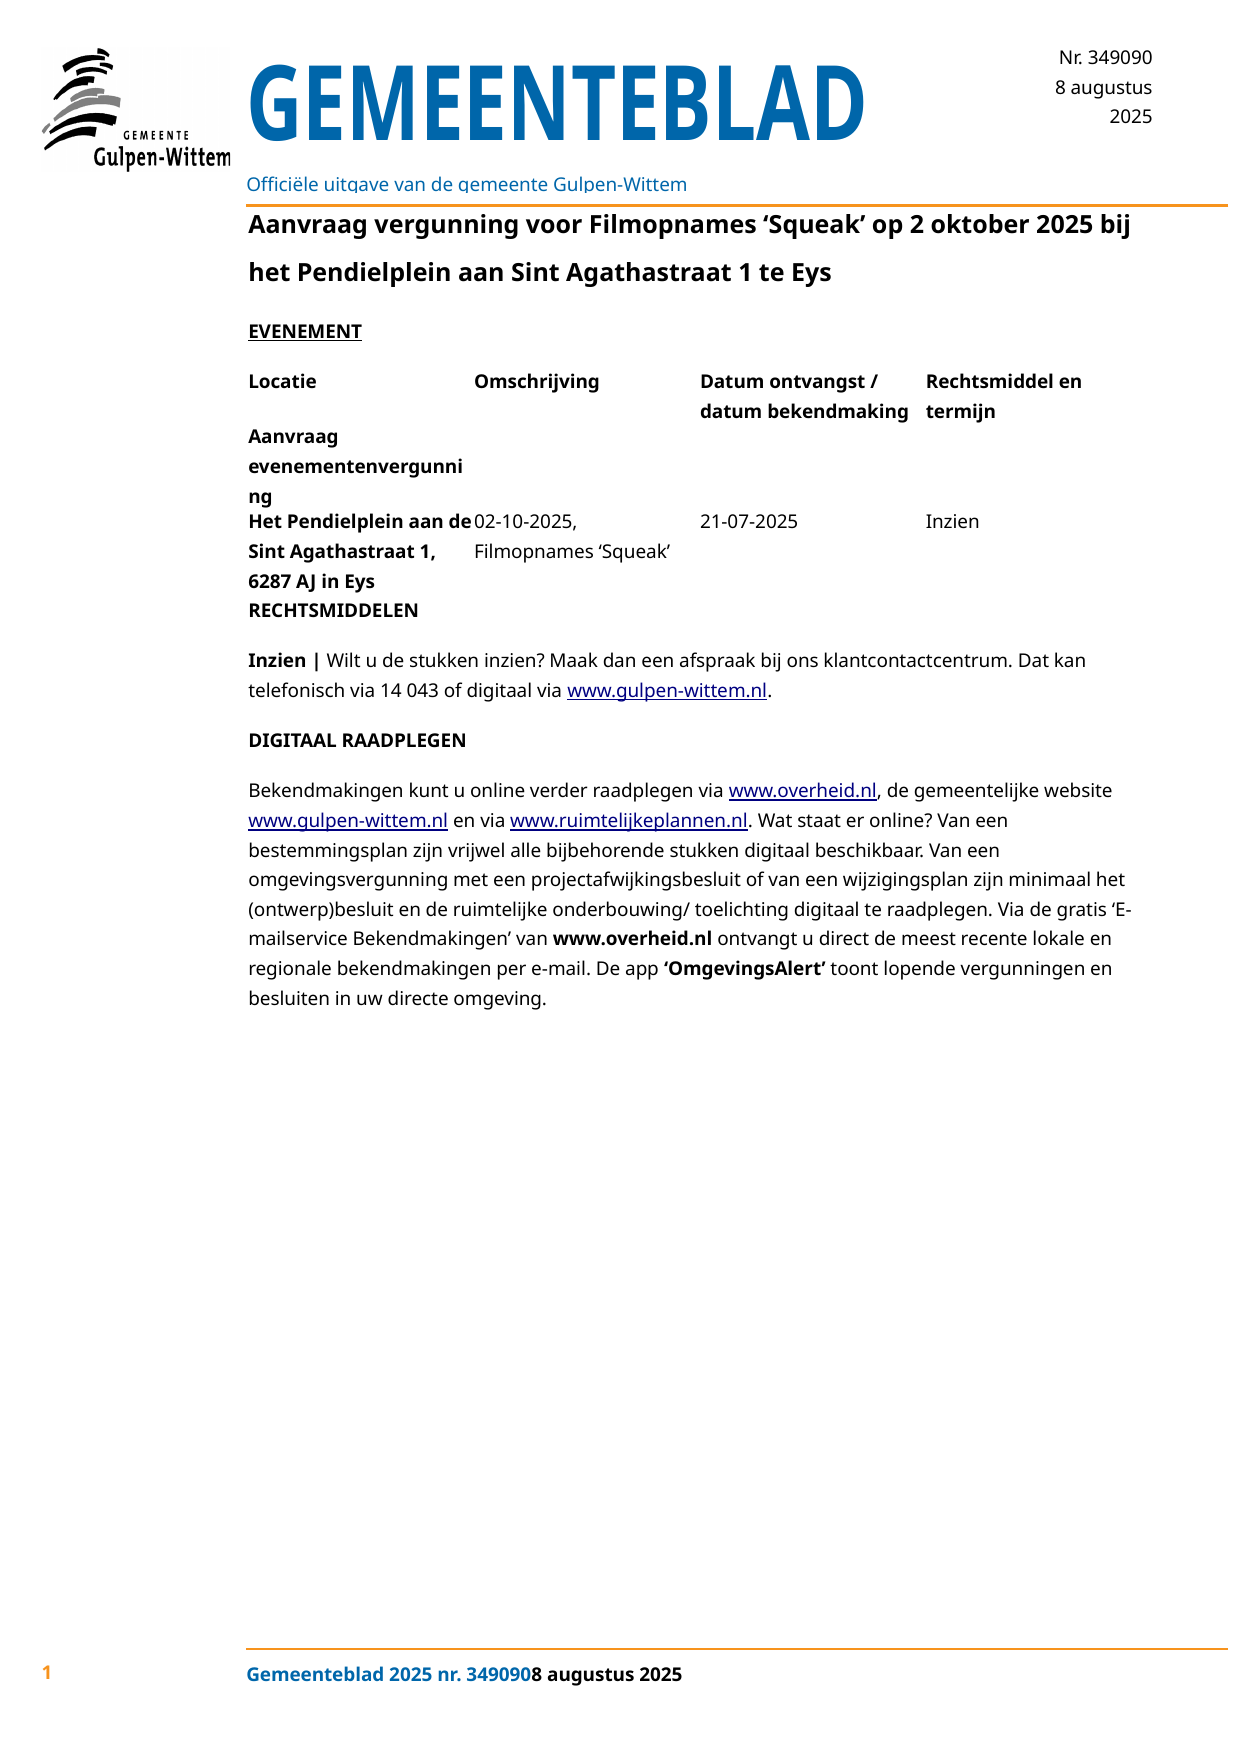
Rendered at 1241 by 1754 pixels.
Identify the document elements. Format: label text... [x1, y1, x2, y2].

text Bekendmakingen kunt u online verder raadplegen via www.overheid.nl, de gemeentelijke website www.gulpen-wittem.nl en via www.ruimtelijkeplannen.nl. Wat staat er online? Van een bestemmingsplan zijn vrijwel alle bijbehorende stukken digitaal beschikbaar. Van een omgevingsvergunning met een projectafwijkingsbesluit of van een wijzigingsplan zijn minimaal het (ontwerp)besluit en de ruimtelijke onderbouwing/ toelichting digitaal te raadplegen. Via de gratis ‘E-mailservice Bekendmakingen’ van www.overheid.nl ontvangt u direct de meest recente lokale en regionale bekendmakingen per e-mail. De app ‘OmgevingsAlert’ toont lopende vergunningen en besluiten in uw directe omgeving. [248, 778, 1152, 1010]
text Inzien | Wilt u de stukken inzien? Maak dan een afspraak bij ons klantcontactcentrum. Dat kan telefonisch via 14 043 of digitaal via www.gulpen-wittem.nl. [248, 647, 1152, 702]
text RECHTSMIDDELEN [248, 597, 1152, 622]
table_cell [700, 424, 926, 509]
table_header Omschrijving [474, 369, 700, 424]
table_cell [926, 424, 1152, 509]
table_cell Aanvraag evenementenvergunning [248, 424, 474, 509]
text DIGITAAL RAADPLEGEN [248, 727, 1152, 753]
picture [41, 47, 231, 172]
table_header Rechtsmiddel en termijn [926, 369, 1152, 424]
table_header Locatie [248, 369, 474, 424]
table_cell Inzien [926, 509, 1152, 593]
table_cell 21-07-2025 [700, 509, 926, 593]
text EVENEMENT [248, 318, 1152, 344]
table_cell Het Pendielplein aan de Sint Agathastraat 1, 6287 AJ in Eys [248, 509, 474, 593]
table_header Datum ontvangst / datum bekendmaking [700, 369, 926, 424]
text Aanvraag vergunning voor Filmopnames ‘Squeak’ op 2 oktober 2025 bij het Pendielplein aan Sint Agathastraat 1 te Eys [248, 207, 1152, 288]
table_cell [474, 424, 700, 509]
table_cell 02-10-2025, Filmopnames ‘Squeak’ [474, 509, 700, 593]
